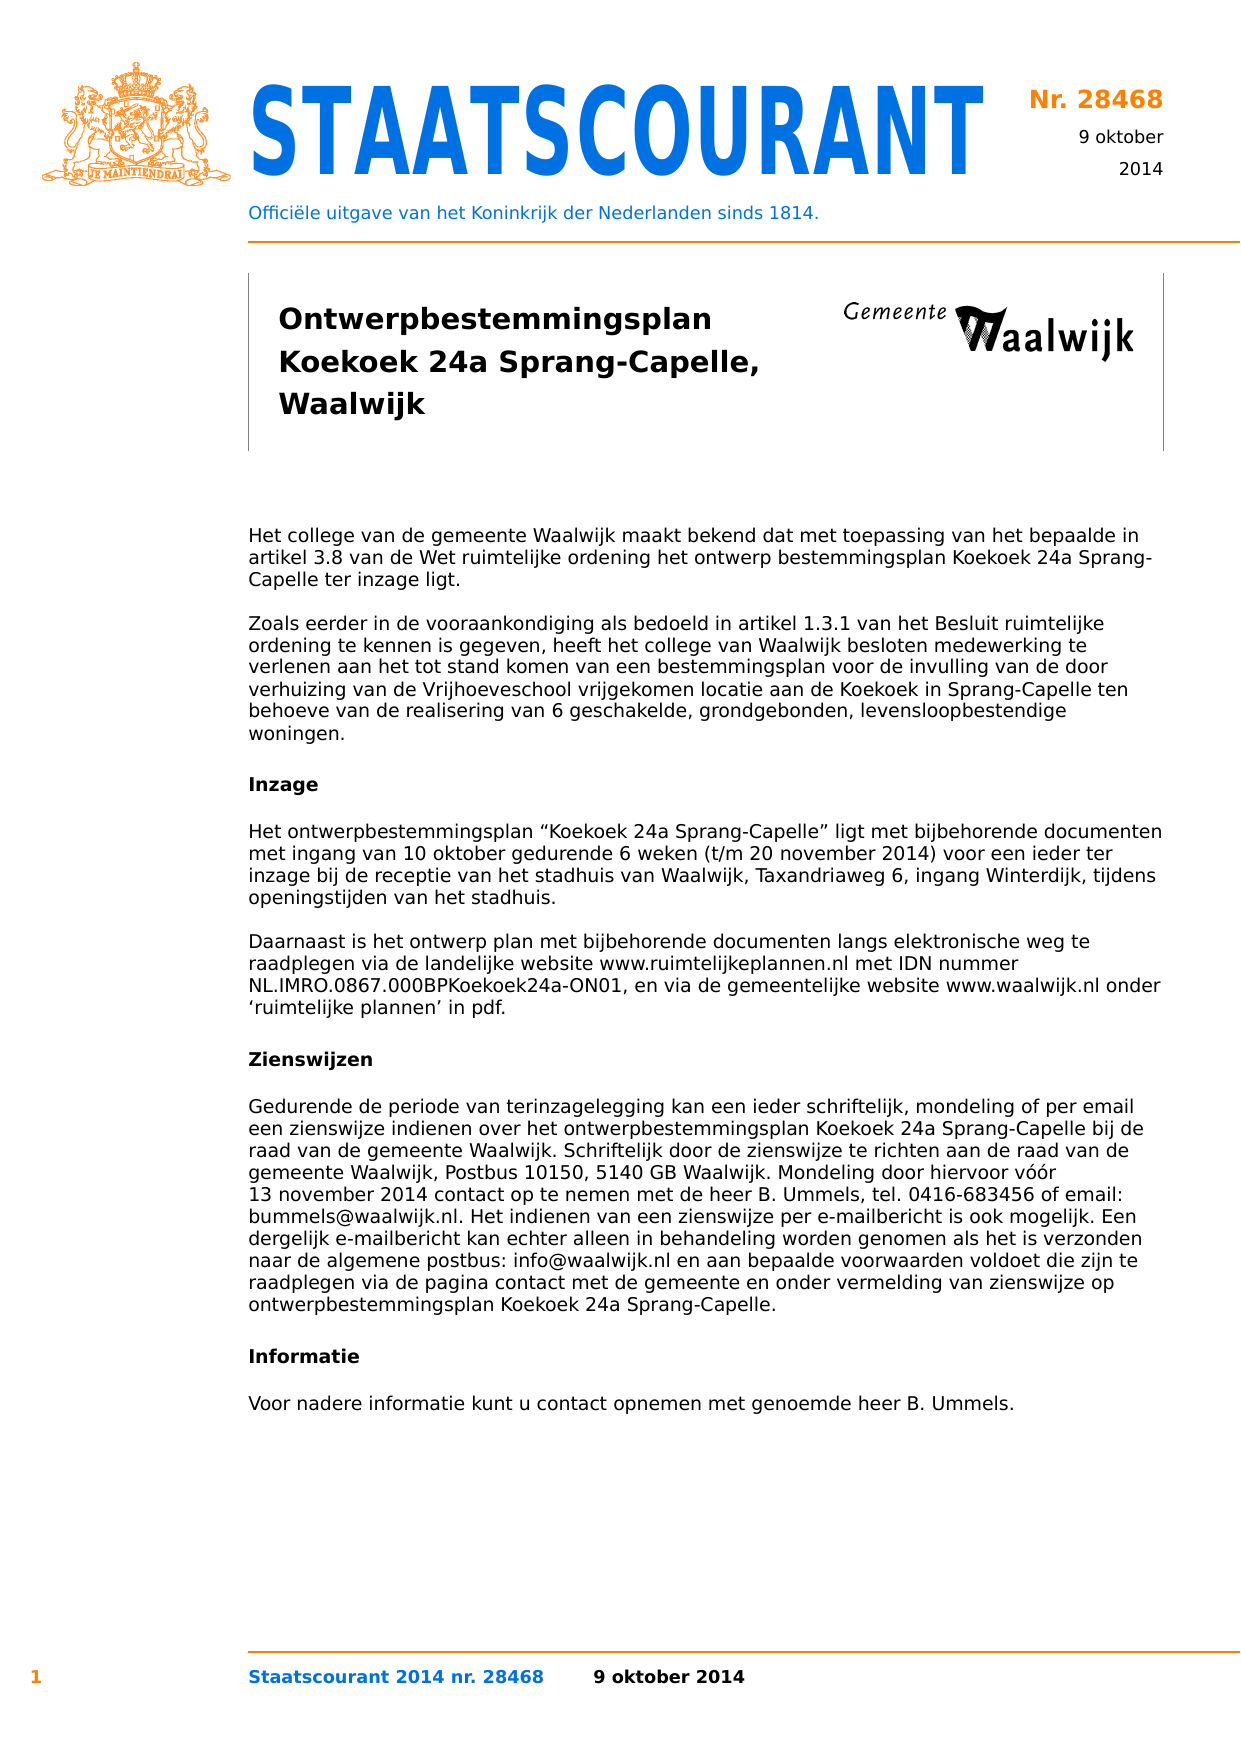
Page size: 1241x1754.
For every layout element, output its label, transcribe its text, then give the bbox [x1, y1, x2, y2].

table_cell Officiële uitgave van het Koninkrijk der Nederlanden sinds 1814. [248, 203, 1240, 241]
text Het ontwerpbestemmingsplan “Koekoek 24a Sprang-Capelle” ligt met bijbehorende documenten met ingang van 10 oktober gedurende 6 weken (t/m 20 november 2014) voor een ieder ter inzage bij de receptie van het stadhuis van Waalwijk, Taxandriaweg 6, ingang Winterdijk, tijdens openingstijden van het stadhuis. [248, 821, 1163, 909]
table_header [25, 62, 248, 241]
table_header Nr. 28468 [998, 62, 1240, 121]
subtitle Informatie [248, 1346, 1163, 1368]
subtitle Ontwerpbestemmingsplan Koekoek 24a Sprang-Capelle, Waalwijk [249, 273, 1163, 451]
table_cell 2014 [998, 153, 1240, 203]
text Gedurende de periode van terinzagelegging kan een ieder schriftelijk, mondeling of per email een zienswijze indienen over het ontwerpbestemmingsplan Koekoek 24a Sprang-Capelle bij de raad van de gemeente Waalwijk. Schriftelijk door de zienswijze te richten aan de raad van de gemeente Waalwijk, Postbus 10150, 5140 GB Waalwijk. Mondeling door hiervoor vóór 13 november 2014 contact op te nemen met de heer B. Ummels, tel. 0416-683456 of email: bummels@waalwijk.nl. Het indienen van een zienswijze per e-mailbericht is ook mogelijk. Een dergelijk e-mailbericht kan echter alleen in behandeling worden genomen als het is verzonden naar de algemene postbus: info@waalwijk.nl en aan bepaalde voorwaarden voldoet die zijn te raadplegen via de pagina contact met de gemeente en onder vermelding van zienswijze op ontwerpbestemmingsplan Koekoek 24a Sprang-Capelle. [248, 1096, 1163, 1316]
picture [41, 62, 231, 186]
subtitle Inzage [248, 774, 1163, 796]
picture [844, 302, 1134, 362]
text Zoals eerder in de vooraankondiging als bedoeld in artikel 1.3.1 van het Besluit ruimtelijke ordening te kennen is gegeven, heeft het college van Waalwijk besloten medewerking te verlenen aan het tot stand komen van een bestemmingsplan voor de invulling van de door verhuizing van de Vrijhoeveschool vrijgekomen locatie aan de Koekoek in Sprang-Capelle ten behoeve van de realisering van 6 geschakelde, grondgebonden, levensloopbestendige woningen. [248, 612, 1163, 744]
subtitle Zienswijzen [248, 1049, 1163, 1071]
table_cell 9 oktober [998, 121, 1240, 153]
text Het college van de gemeente Waalwijk maakt bekend dat met toepassing van het bepaalde in artikel 3.8 van de Wet ruimtelijke ordening het ontwerp bestemmingsplan Koekoek 24a Sprang-Capelle ter inzage ligt. [248, 525, 1163, 591]
table_header STAATSCOURANT [248, 62, 998, 203]
text Daarnaast is het ontwerp plan met bijbehorende documenten langs elektronische weg te raadplegen via de landelijke website www.ruimtelijkeplannen.nl met IDN nummer NL.IMRO.0867.000BPKoekoek24a-ON01, en via de gemeentelijke website www.waalwijk.nl onder ‘ruimtelijke plannen’ in pdf. [248, 931, 1163, 1019]
text Voor nadere informatie kunt u contact opnemen met genoemde heer B. Ummels. [248, 1393, 1163, 1415]
